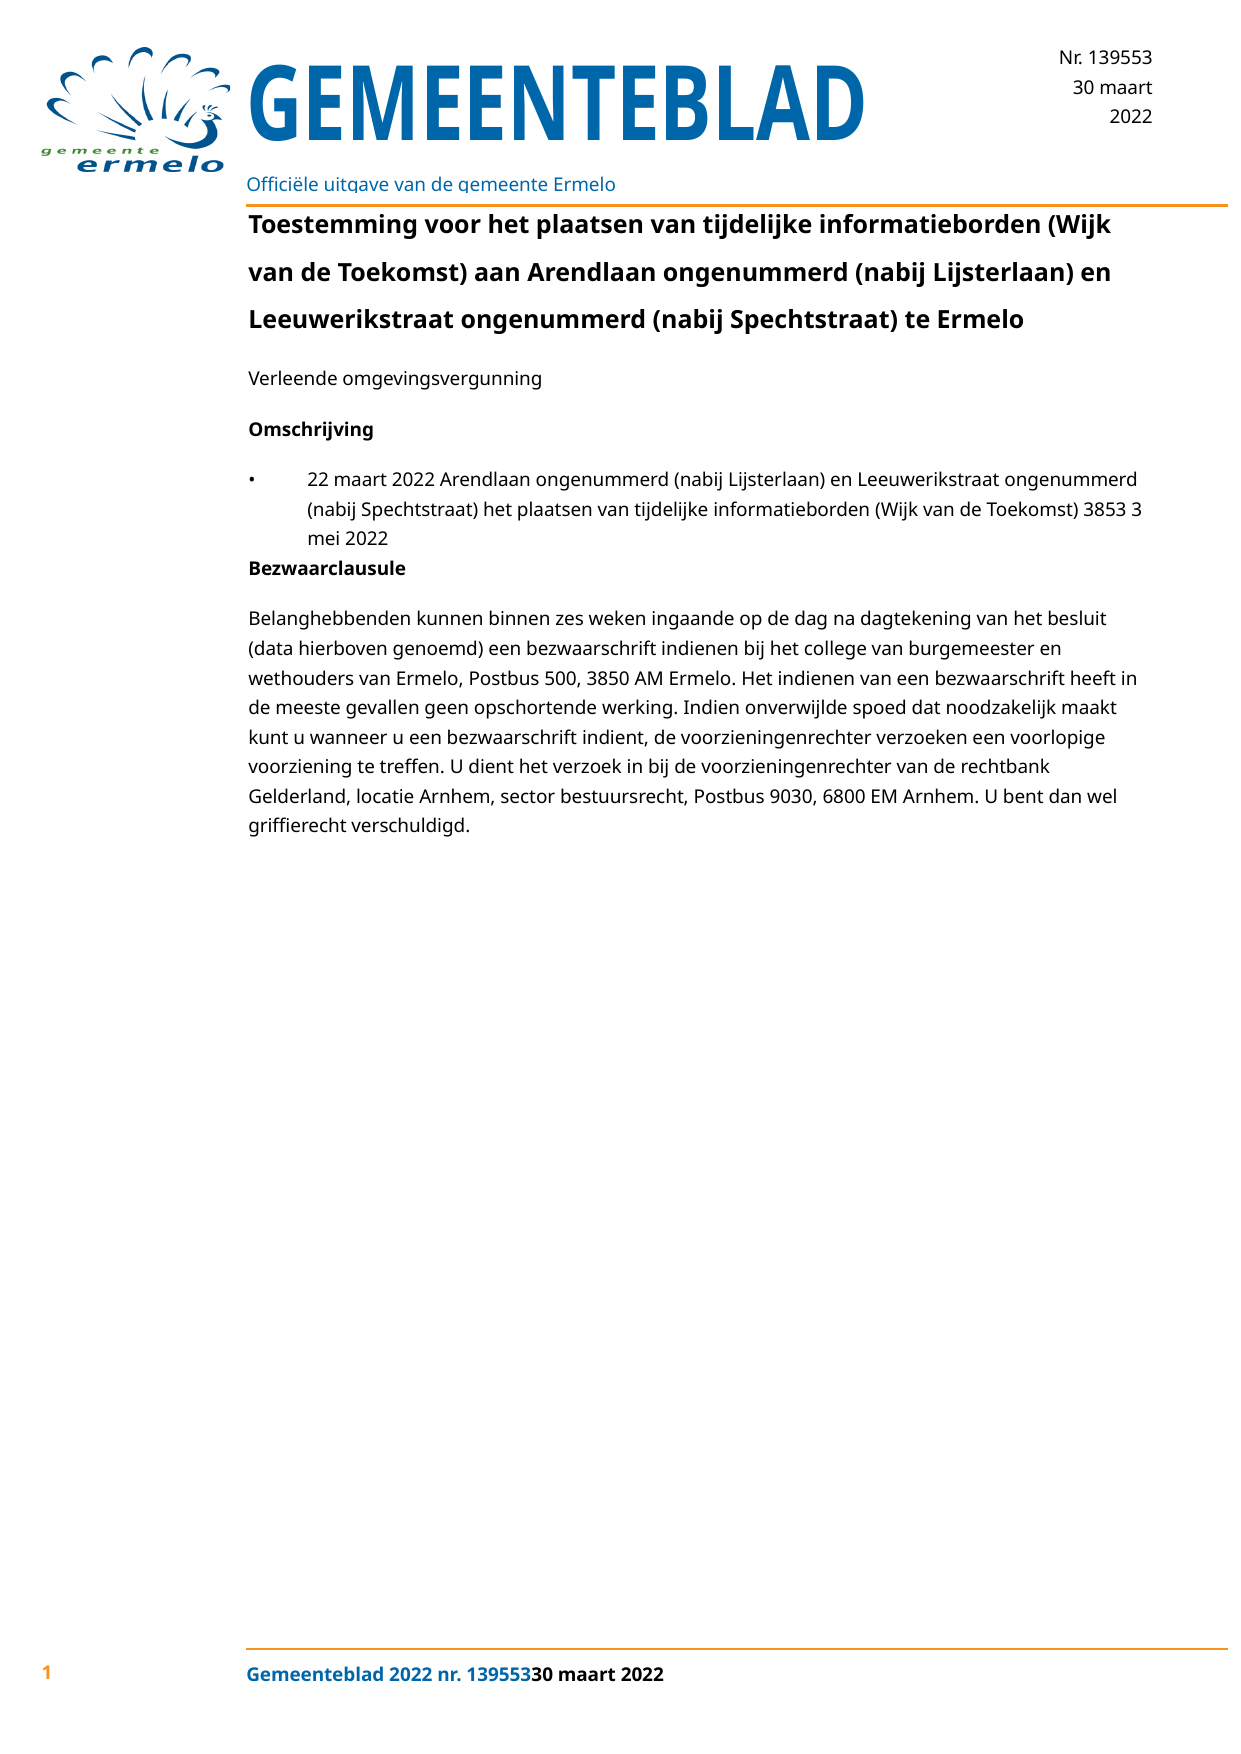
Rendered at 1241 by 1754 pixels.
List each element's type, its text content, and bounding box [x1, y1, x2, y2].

text Omschrijving [248, 416, 1152, 442]
list 22 maart 2022 Arendlaan ongenummerd (nabij Lijsterlaan) en Leeuwerikstraat ongenummerd (nabij Spechtstraat) het plaatsen van tijdelijke informatieborden (Wijk van de Toekomst) 3853 3 mei 2022 [248, 466, 1152, 551]
text Toestemming voor het plaatsen van tijdelijke informatieborden (Wijk van de Toekomst) aan Arendlaan ongenummerd (nabij Lijsterlaan) en Leeuwerikstraat ongenummerd (nabij Spechtstraat) te Ermelo [248, 207, 1152, 336]
text Bezwaarclausule [248, 555, 1152, 581]
picture [41, 47, 231, 172]
text Verleende omgevingsvergunning [248, 366, 1152, 391]
text Belanghebbenden kunnen binnen zes weken ingaande op de dag na dagtekening van het besluit (data hierboven genoemd) een bezwaarschrift indienen bij het college van burgemeester en wethouders van Ermelo, Postbus 500, 3850 AM Ermelo. Het indienen van een bezwaarschrift heeft in de meeste gevallen geen opschortende werking. Indien onverwijlde spoed dat noodzakelijk maakt kunt u wanneer u een bezwaarschrift indient, de voorzieningenrechter verzoeken een voorlopige voorziening te treffen. U dient het verzoek in bij de voorzieningenrechter van de rechtbank Gelderland, locatie Arnhem, sector bestuursrecht, Postbus 9030, 6800 EM Arnhem. U bent dan wel griffierecht verschuldigd. [248, 606, 1152, 838]
